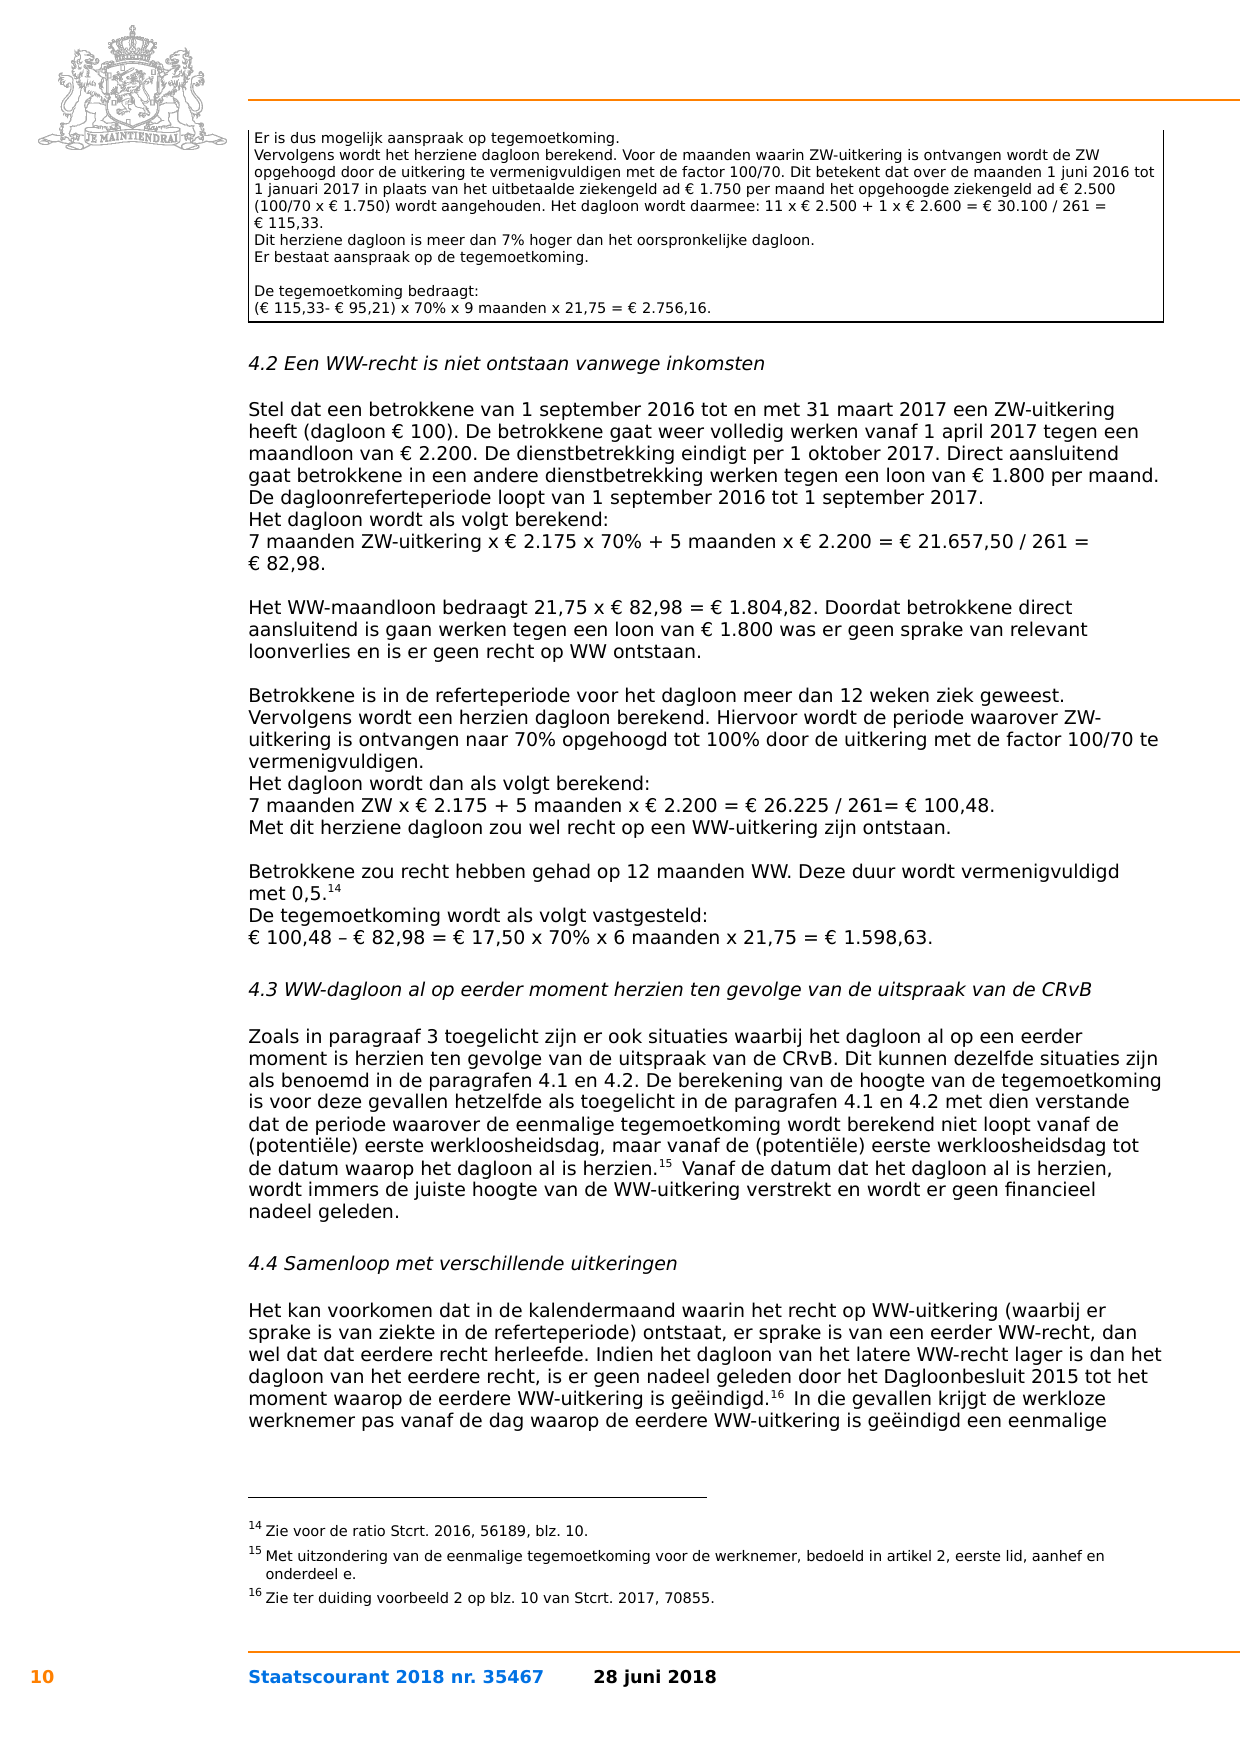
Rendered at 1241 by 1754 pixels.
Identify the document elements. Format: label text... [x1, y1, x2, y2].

text De tegemoetkoming wordt als volgt vastgesteld: [248, 904, 1163, 927]
text Zie ter duiding voorbeeld 2 op blz. 10 van Stcrt. 2017, 70855. [248, 1586, 1163, 1608]
text Zie voor de ratio Stcrt. 2016, 56189, blz. 10. [248, 1519, 1163, 1541]
text 7 maanden ZW-uitkering x € 2.175 x 70% + 5 maanden x € 2.200 = € 21.657,50 / 261 = € 82,98. [248, 531, 1163, 575]
subtitle 4.3 WW-dagloon al op eerder moment herzien ten gevolge van de uitspraak van de CRvB [248, 978, 1163, 1001]
text Stel dat een betrokkene van 1 september 2016 tot en met 31 maart 2017 een ZW-uitkering heeft (dagloon € 100). De betrokkene gaat weer volledig werken vanaf 1 april 2017 tegen een maandloon van € 2.200. De dienstbetrekking eindigt per 1 oktober 2017. Direct aansluitend gaat betrokkene in een andere dienstbetrekking werken tegen een loon van € 1.800 per maand. [248, 399, 1163, 487]
subtitle 4.4 Samenloop met verschillende uitkeringen [248, 1253, 1163, 1275]
text Met uitzondering van de eenmalige tegemoetkoming voor de werknemer, bedoeld in artikel 2, eerste lid, aanhef en onderdeel e. [248, 1544, 1163, 1583]
text Het kan voorkomen dat in de kalendermaand waarin het recht op WW-uitkering (waarbij er sprake is van ziekte in de referteperiode) ontstaat, er sprake is van een eerder WW-recht, dan wel dat dat eerdere recht herleefde. Indien het dagloon van het latere WW-recht lager is dan het dagloon van het eerdere recht, is er geen nadeel geleden door het Dagloonbesluit 2015 tot het moment waarop de eerdere WW-uitkering is geëindigd. In die gevallen krijgt de werkloze werknemer pas vanaf de dag waarop de eerdere WW-uitkering is geëindigd een eenmalige [248, 1300, 1163, 1432]
text Betrokkene zou recht hebben gehad op 12 maanden WW. Deze duur wordt vermenigvuldigd met 0,5. [248, 861, 1163, 904]
text De dagloonreferteperiode loopt van 1 september 2016 tot 1 september 2017. [248, 487, 1163, 509]
subtitle 4.2 Een WW-recht is niet ontstaan vanwege inkomsten [248, 352, 1163, 374]
text Zoals in paragraaf 3 toegelicht zijn er ook situaties waarbij het dagloon al op een eerder moment is herzien ten gevolge van de uitspraak van de CRvB. Dit kunnen dezelfde situaties zijn als benoemd in de paragrafen 4.1 en 4.2. De berekening van de hoogte van de tegemoetkoming is voor deze gevallen hetzelfde als toegelicht in de paragrafen 4.1 en 4.2 met dien verstande dat de periode waarover de eenmalige tegemoetkoming wordt berekend niet loopt vanaf de (potentiële) eerste werkloosheidsdag, maar vanaf de (potentiële) eerste werkloosheidsdag tot de datum waarop het dagloon al is herzien. Vanaf de datum dat het dagloon al is herzien, wordt immers de juiste hoogte van de WW-uitkering verstrekt en wordt er geen financieel nadeel geleden. [248, 1026, 1163, 1223]
table_cell De tegemoetkoming bedraagt: (€ 115,33- € 95,21) x 70% x 9 maanden x 21,75 = € 2.756,16. [249, 283, 1163, 321]
table_cell [249, 266, 1163, 283]
text Betrokkene is in de referteperiode voor het dagloon meer dan 12 weken ziek geweest. Vervolgens wordt een herzien dagloon berekend. Hiervoor wordt de periode waarover ZW-uitkering is ontvangen naar 70% opgehoogd tot 100% door de uitkering met de factor 100/70 te vermenigvuldigen. [248, 685, 1163, 773]
text 7 maanden ZW x € 2.175 + 5 maanden x € 2.200 = € 26.225 / 261= € 100,48. [248, 795, 1163, 817]
text € 100,48 – € 82,98 = € 17,50 x 70% x 6 maanden x 21,75 = € 1.598,63. [248, 927, 1163, 948]
text Het WW-maandloon bedraagt 21,75 x € 82,98 = € 1.804,82. Doordat betrokkene direct aansluitend is gaan werken tegen een loon van € 1.800 was er geen sprake van relevant loonverlies en is er geen recht op WW ontstaan. [248, 597, 1163, 663]
text Het dagloon wordt dan als volgt berekend: [248, 773, 1163, 795]
picture [38, 25, 227, 150]
text Het dagloon wordt als volgt berekend: [248, 509, 1163, 531]
table_cell Er is dus mogelijk aanspraak op tegemoetkoming. Vervolgens wordt het herziene dagloon berekend. Voor de maanden waarin ZW-uitkering is ontvangen wordt de ZW opgehoogd door de uitkering te vermenigvuldigen met de factor 100/70. Dit betekent dat over de maanden 1 juni 2016 tot 1 januari 2017 in plaats van het uitbetaalde ziekengeld ad € 1.750 per maand het opgehoogde ziekengeld ad € 2.500 (100/70 x € 1.750) wordt aangehouden. Het dagloon wordt daarmee: 11 x € 2.500 + 1 x € 2.600 = € 30.100 / 261 = € 115,33. Dit herziene dagloon is meer dan 7% hoger dan het oorspronkelijke dagloon. Er bestaat aanspraak op de tegemoetkoming. [249, 130, 1163, 266]
text Met dit herziene dagloon zou wel recht op een WW-uitkering zijn ontstaan. [248, 817, 1163, 839]
